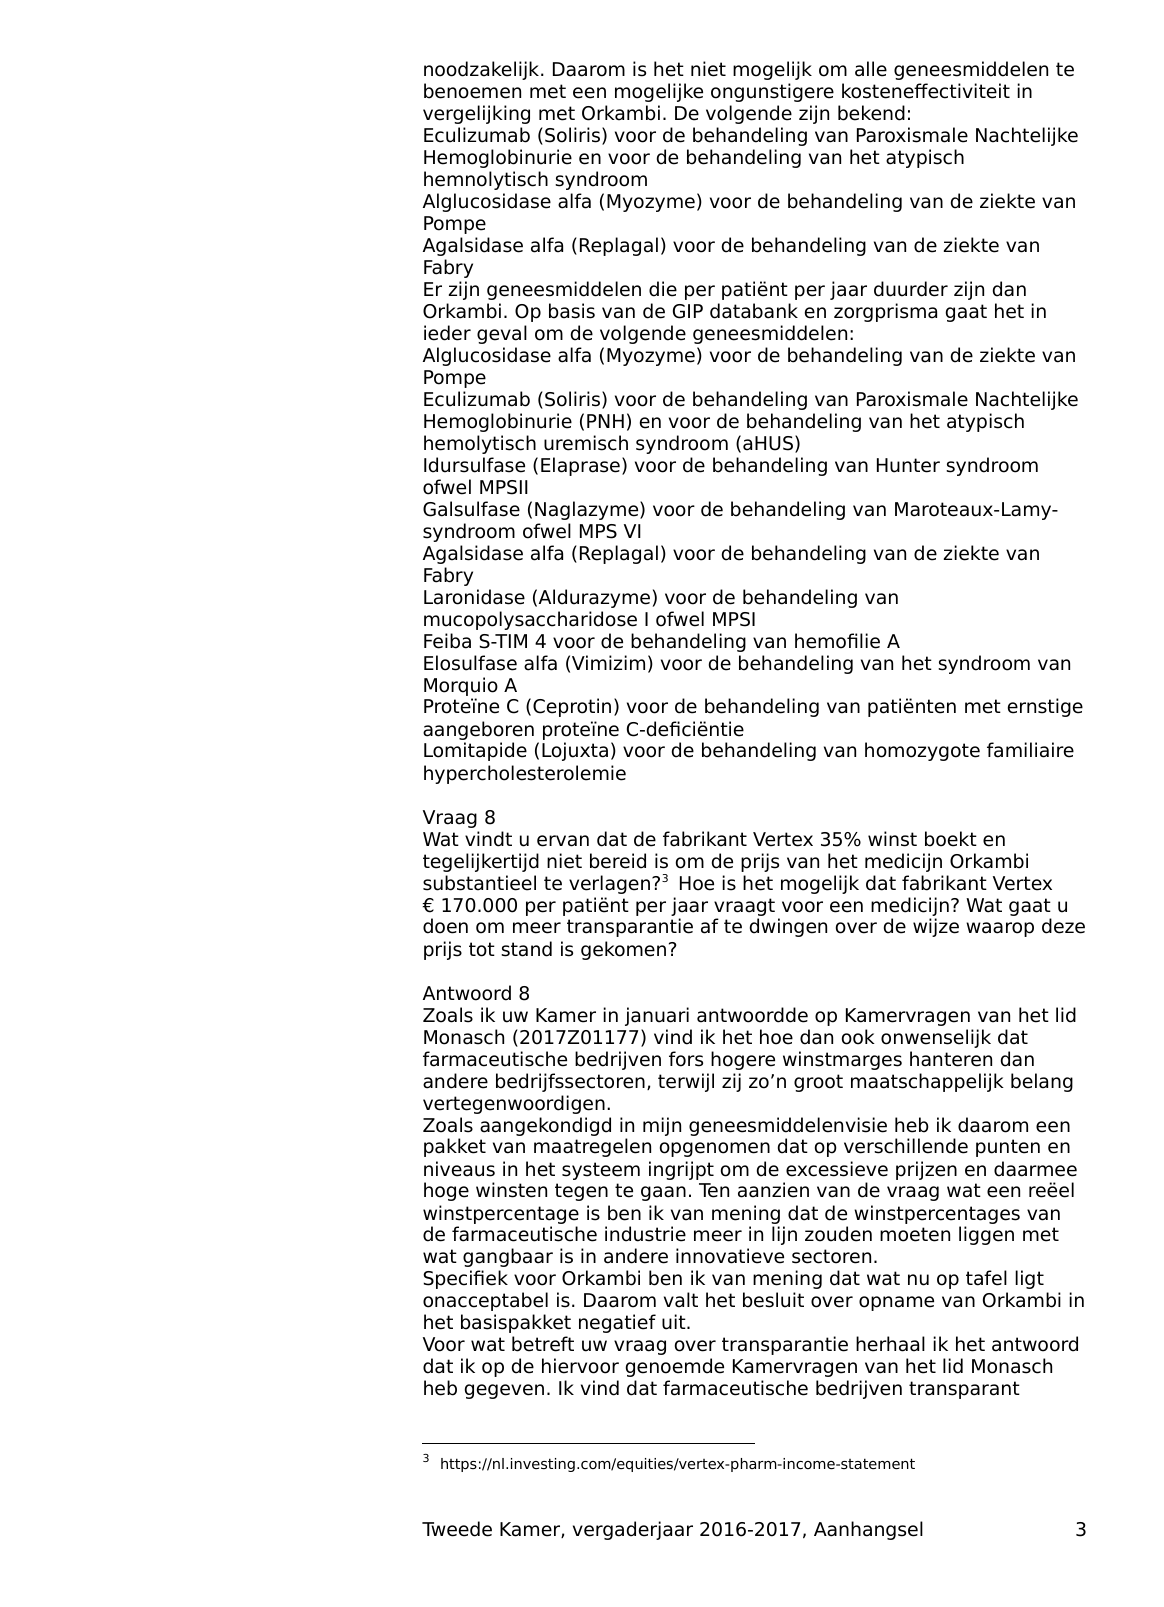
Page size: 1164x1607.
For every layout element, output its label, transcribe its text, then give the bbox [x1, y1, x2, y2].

text Zoals ik uw Kamer in januari antwoordde op Kamervragen van het lid Monasch (2017Z01177) vind ik het hoe dan ook onwenselijk dat farmaceutische bedrijven fors hogere winstmarges hanteren dan andere bedrijfssectoren, terwijl zij zo’n groot maatschappelijk belang vertegenwoordigen. [422, 1004, 1087, 1114]
text Agalsidase alfa (Replagal) voor de behandeling van de ziekte van Fabry [422, 235, 1087, 279]
text Elosulfase alfa (Vimizim) voor de behandeling van het syndroom van Morquio A [422, 652, 1087, 696]
text noodzakelijk. Daarom is het niet mogelijk om alle geneesmiddelen te benoemen met een mogelijke ongunstigere kosteneffectiviteit in vergelijking met Orkambi. De volgende zijn bekend: [422, 59, 1087, 125]
text https://nl.investing.com/equities/vertex-pharm-income-statement [422, 1452, 1087, 1474]
text Specifiek voor Orkambi ben ik van mening dat wat nu op tafel ligt onacceptabel is. Daarom valt het besluit over opname van Orkambi in het basispakket negatief uit. [422, 1268, 1087, 1334]
text Wat vindt u ervan dat de fabrikant Vertex 35% winst boekt en tegelijkertijd niet bereid is om de prijs van het medicijn Orkambi substantieel te verlagen? Hoe is het mogelijk dat fabrikant Vertex € 170.000 per patiënt per jaar vraagt voor een medicijn? Wat gaat u doen om meer transparantie af te dwingen over de wijze waarop deze prijs tot stand is gekomen? [422, 828, 1087, 960]
text Antwoord 8 [422, 983, 1087, 1004]
text Agalsidase alfa (Replagal) voor de behandeling van de ziekte van Fabry [422, 543, 1087, 587]
text Lomitapide (Lojuxta) voor de behandeling van homozygote familiaire hypercholesterolemie [422, 740, 1087, 784]
text Alglucosidase alfa (Myozyme) voor de behandeling van de ziekte van Pompe [422, 345, 1087, 389]
text Idursulfase (Elaprase) voor de behandeling van Hunter syndroom ofwel MPSII [422, 455, 1087, 499]
text Alglucosidase alfa (Myozyme) voor de behandeling van de ziekte van Pompe [422, 191, 1087, 235]
text Eculizumab (Soliris) voor de behandeling van Paroxismale Nachtelijke Hemoglobinurie en voor de behandeling van het atypisch hemnolytisch syndroom [422, 125, 1087, 191]
text Er zijn geneesmiddelen die per patiënt per jaar duurder zijn dan Orkambi. Op basis van de GIP databank en zorgprisma gaat het in ieder geval om de volgende geneesmiddelen: [422, 279, 1087, 345]
text Laronidase (Aldurazyme) voor de behandeling van mucopolysaccharidose I ofwel MPSI [422, 587, 1087, 631]
text Zoals aangekondigd in mijn geneesmiddelenvisie heb ik daarom een pakket van maatregelen opgenomen dat op verschillende punten en niveaus in het systeem ingrijpt om de excessieve prijzen en daarmee hoge winsten tegen te gaan. Ten aanzien van de vraag wat een reëel winstpercentage is ben ik van mening dat de winstpercentages van de farmaceutische industrie meer in lijn zouden moeten liggen met wat gangbaar is in andere innovatieve sectoren. [422, 1114, 1087, 1268]
text Proteïne C (Ceprotin) voor de behandeling van patiënten met ernstige aangeboren proteïne C-deficiëntie [422, 696, 1087, 740]
text Vraag 8 [422, 807, 1087, 828]
text Feiba S-TIM 4 voor de behandeling van hemofilie A [422, 631, 1087, 652]
text Voor wat betreft uw vraag over transparantie herhaal ik het antwoord dat ik op de hiervoor genoemde Kamervragen van het lid Monasch heb gegeven. Ik vind dat farmaceutische bedrijven transparant [422, 1334, 1087, 1400]
text Galsulfase (Naglazyme) voor de behandeling van Maroteaux-Lamy-syndroom ofwel MPS VI [422, 499, 1087, 543]
text Eculizumab (Soliris) voor de behandeling van Paroxismale Nachtelijke Hemoglobinurie (PNH) en voor de behandeling van het atypisch hemolytisch uremisch syndroom (aHUS) [422, 389, 1087, 455]
